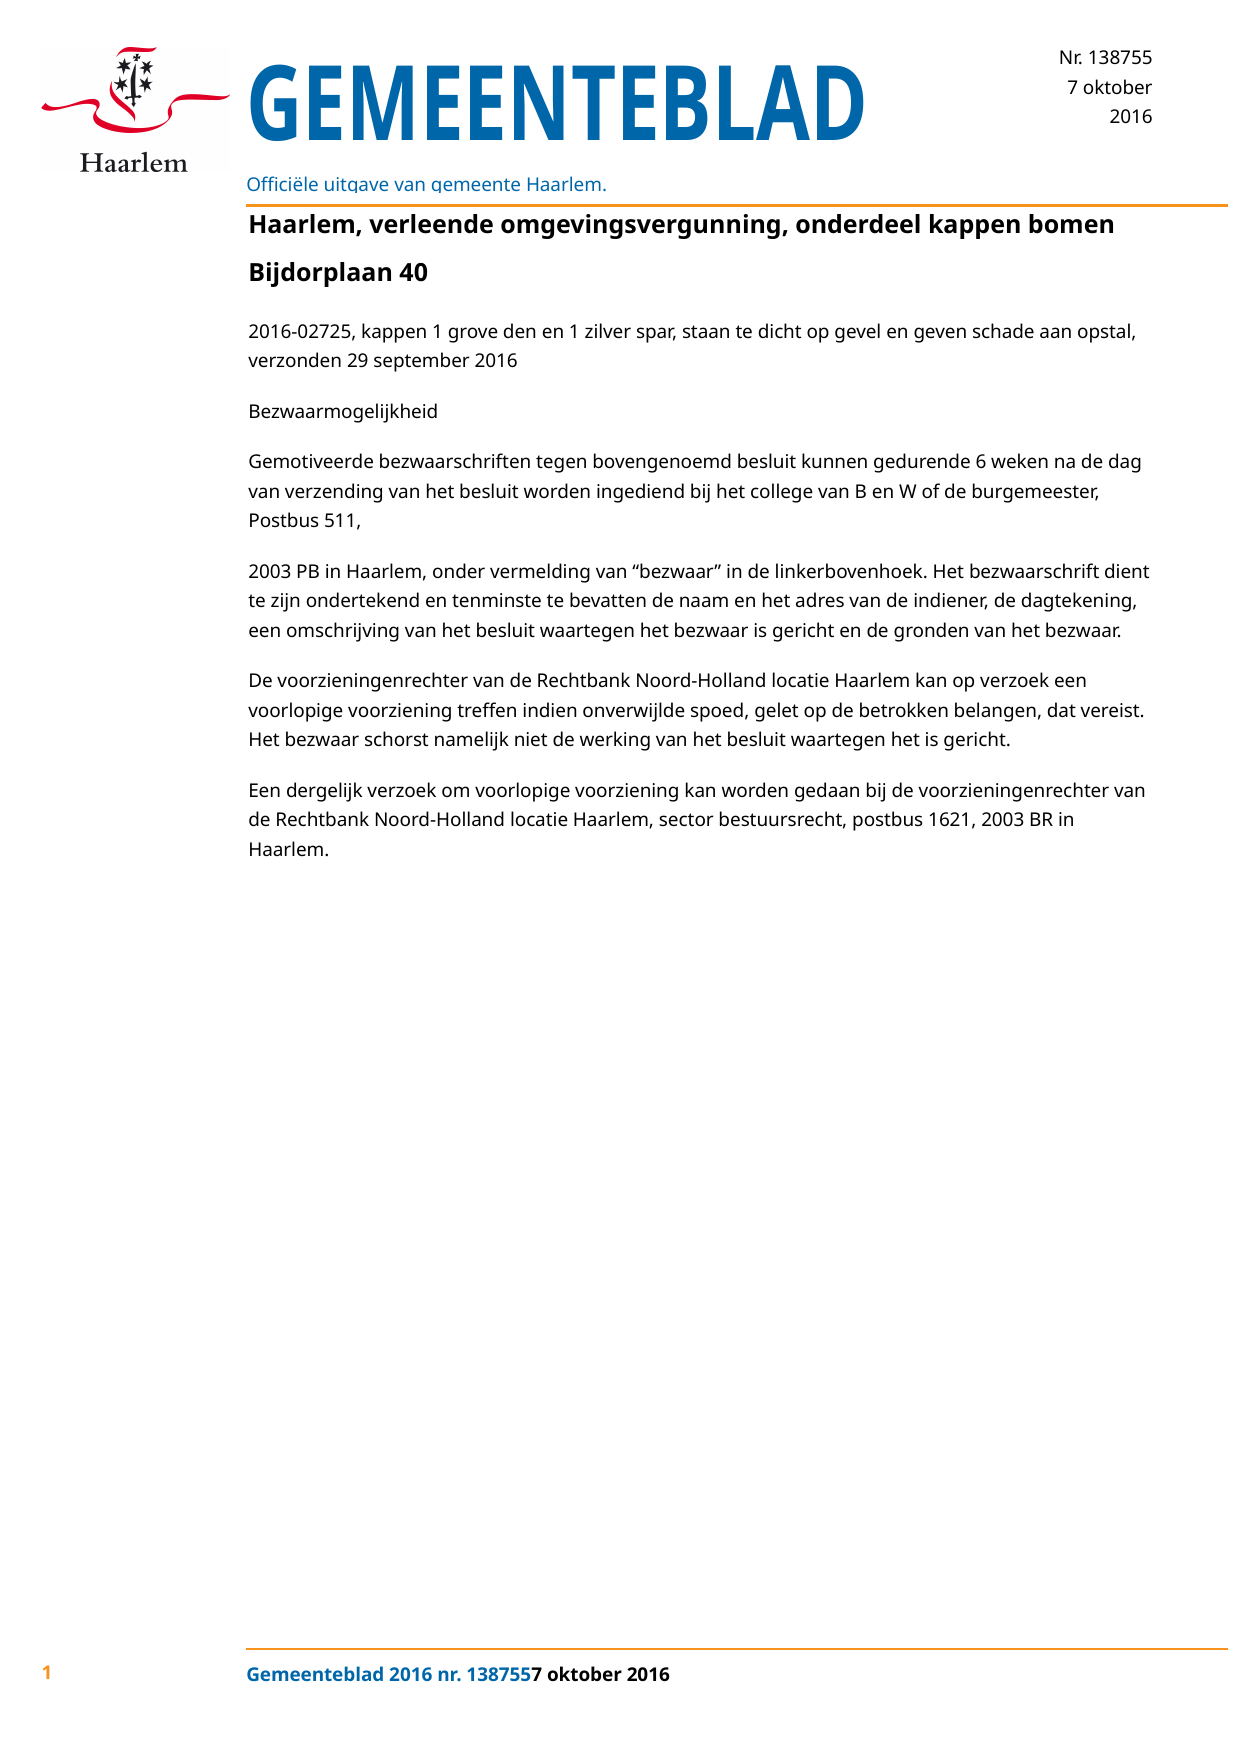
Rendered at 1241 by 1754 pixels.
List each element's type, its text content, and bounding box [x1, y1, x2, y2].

text 2016-02725, kappen 1 grove den en 1 zilver spar, staan te dicht op gevel en geven schade aan opstal, verzonden 29 september 2016 [248, 318, 1152, 373]
text 2003 PB in Haarlem, onder vermelding van “bezwaar” in de linkerbovenhoek. Het bezwaarschrift dient te zijn ondertekend en tenminste te bevatten de naam en het adres van de indiener, de dagtekening, een omschrijving van het besluit waartegen het bezwaar is gericht en de gronden van het bezwaar. [248, 558, 1152, 643]
text Gemotiveerde bezwaarschriften tegen bovengenoemd besluit kunnen gedurende 6 weken na de dag van verzending van het besluit worden ingediend bij het college van B en W of de burgemeester, Postbus 511, [248, 448, 1152, 533]
text Haarlem, verleende omgevingsvergunning, onderdeel kappen bomen Bijdorplaan 40 [248, 207, 1152, 288]
text Een dergelijk verzoek om voorlopige voorziening kan worden gedaan bij de voorzieningenrechter van de Rechtbank Noord-Holland locatie Haarlem, sector bestuursrecht, postbus 1621, 2003 BR in Haarlem. [248, 777, 1152, 862]
picture [41, 47, 231, 172]
text Bezwaarmogelijkheid [248, 398, 1152, 424]
text De voorzieningenrechter van de Rechtbank Noord-Holland locatie Haarlem kan op verzoek een voorlopige voorziening treffen indien onverwijlde spoed, gelet op de betrokken belangen, dat vereist. Het bezwaar schorst namelijk niet de werking van het besluit waartegen het is gericht. [248, 667, 1152, 752]
